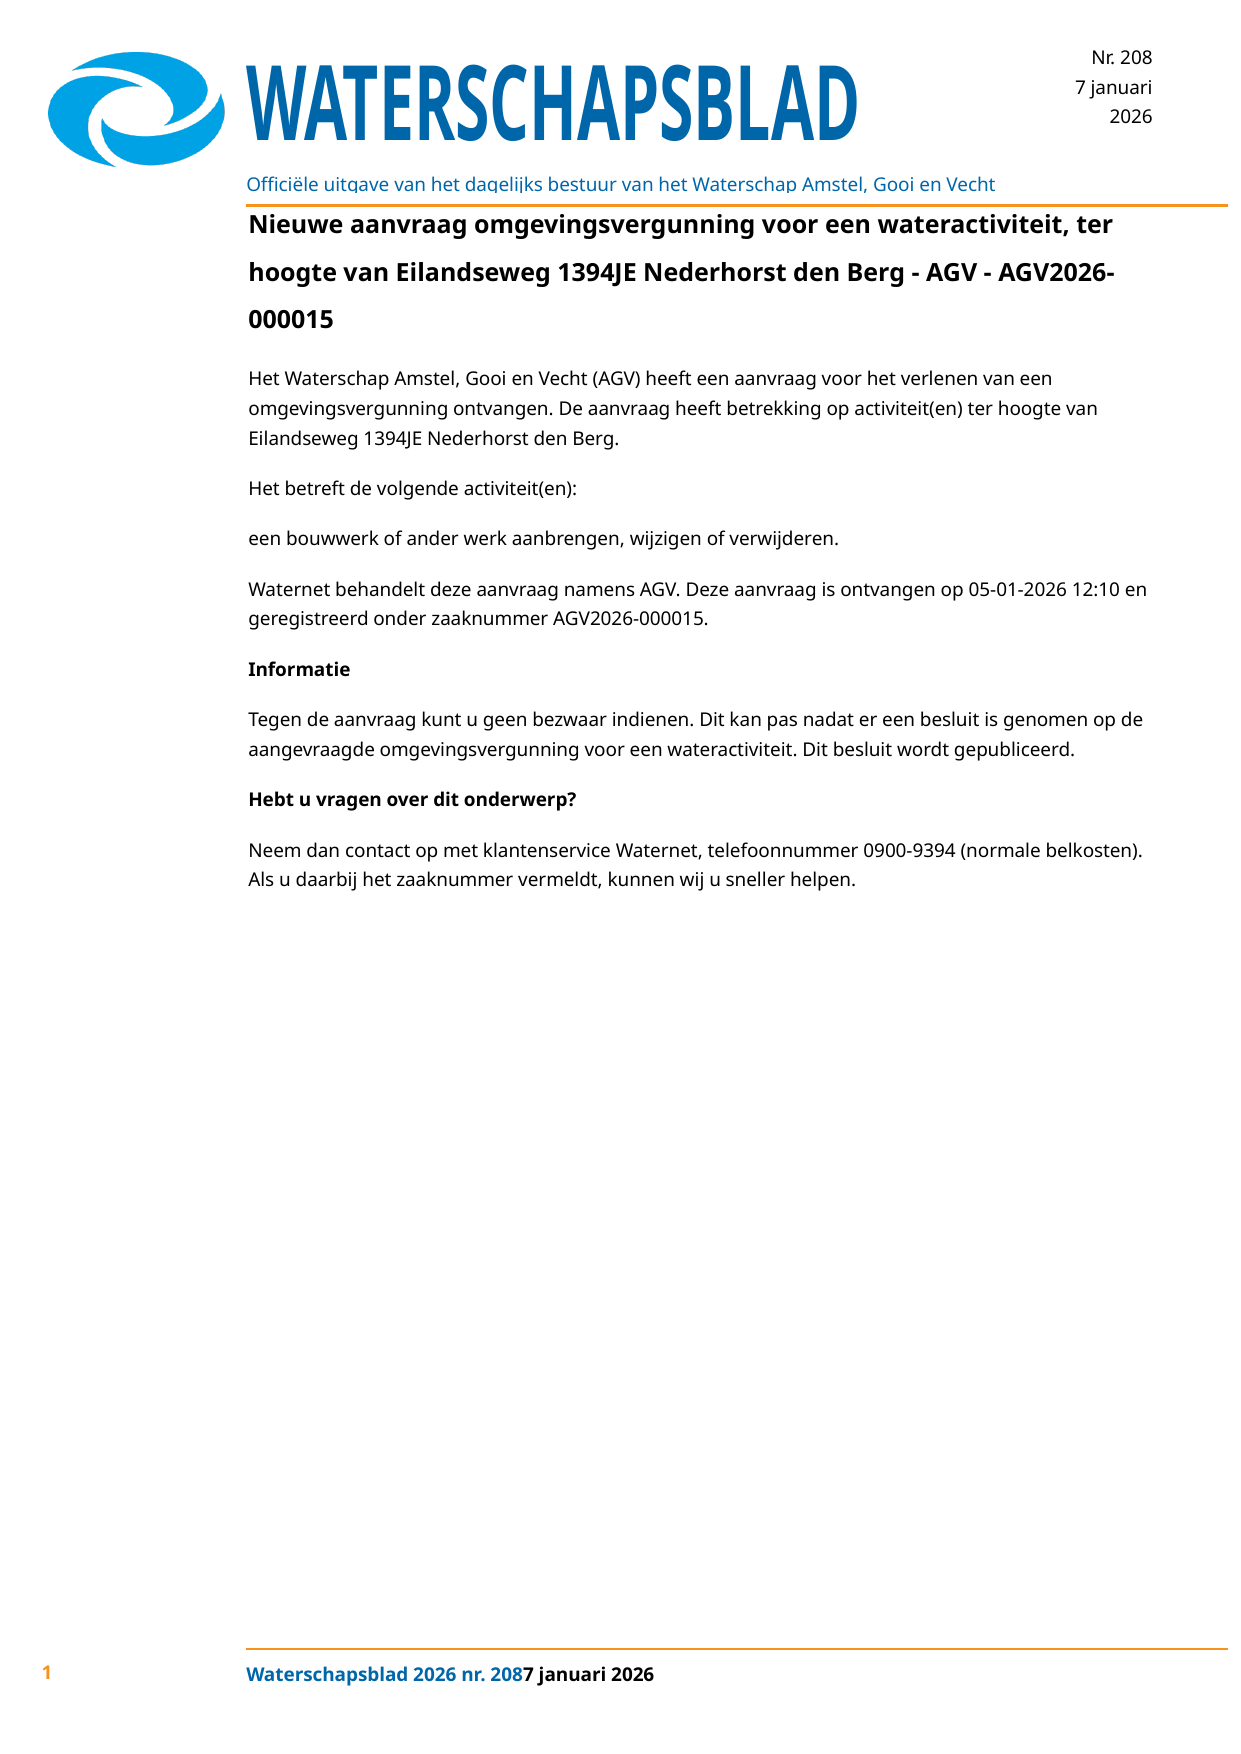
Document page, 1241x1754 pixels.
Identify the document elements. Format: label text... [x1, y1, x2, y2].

text Het betreft de volgende activiteit(en): [248, 475, 1152, 501]
text Tegen de aanvraag kunt u geen bezwaar indienen. Dit kan pas nadat er een besluit is genomen op de aangevraagde omgevingsvergunning voor een wateractiviteit. Dit besluit wordt gepubliceerd. [248, 706, 1152, 762]
text Waternet behandelt deze aanvraag namens AGV. Deze aanvraag is ontvangen op 05-01-2026 12:10 en geregistreerd onder zaaknummer AGV2026-000015. [248, 576, 1152, 631]
text Hebt u vragen over dit onderwerp? [248, 786, 1152, 812]
text een bouwwerk of ander werk aanbrengen, wijzigen of verwijderen. [248, 526, 1152, 551]
text Het Waterschap Amstel, Gooi en Vecht (AGV) heeft een aanvraag voor het verlenen van een omgevingsvergunning ontvangen. De aanvraag heeft betrekking op activiteit(en) ter hoogte van Eilandseweg 1394JE Nederhorst den Berg. [248, 366, 1152, 450]
text Informatie [248, 656, 1152, 682]
text Neem dan contact op met klantenservice Waternet, telefoonnummer 0900-9394 (normale belkosten). Als u daarbij het zaaknummer vermeldt, kunnen wij u sneller helpen. [248, 837, 1152, 892]
text Nieuwe aanvraag omgevingsvergunning voor een wateractiviteit, ter hoogte van Eilandseweg 1394JE Nederhorst den Berg - AGV - AGV2026-000015 [248, 207, 1152, 336]
picture [41, 47, 231, 172]
